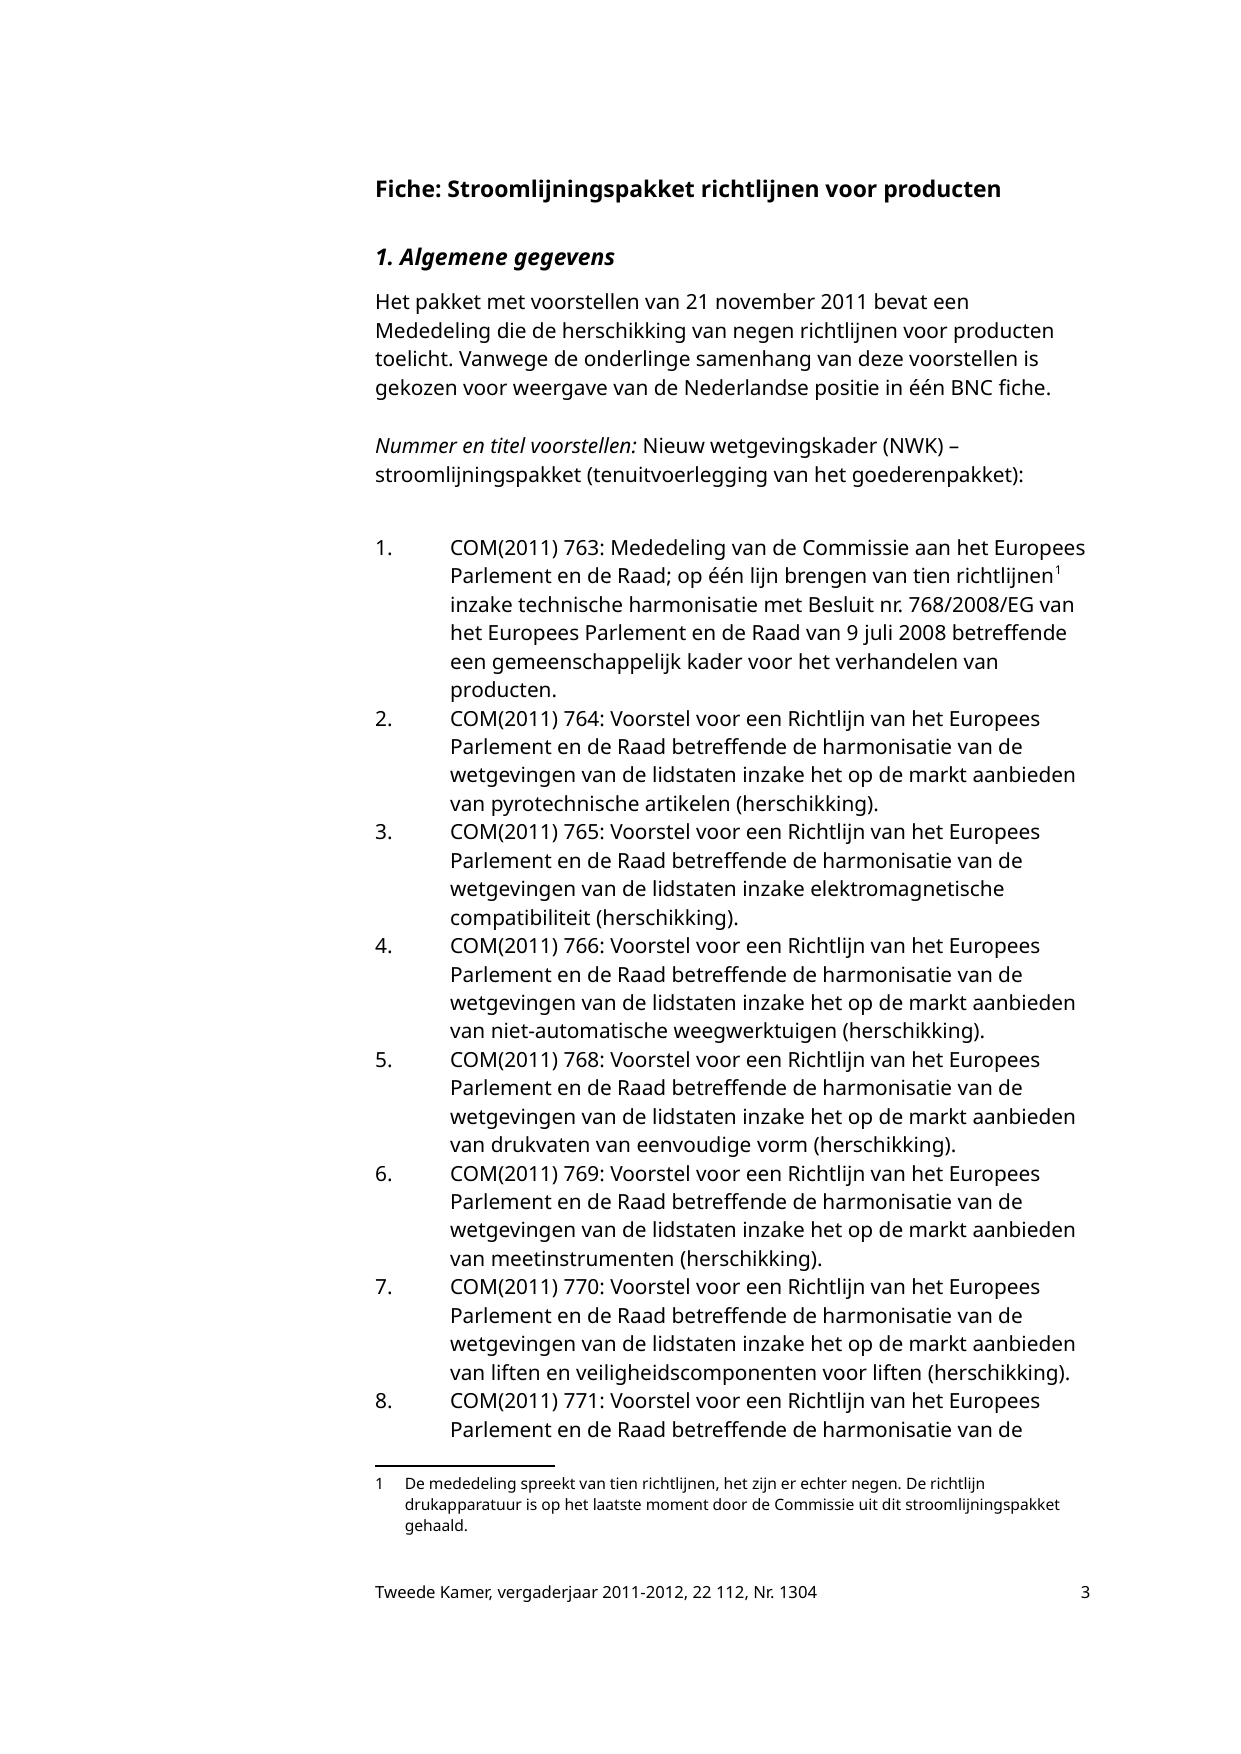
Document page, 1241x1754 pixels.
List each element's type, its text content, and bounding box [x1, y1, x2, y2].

list COM(2011) 769: Voorstel voor een Richtlijn van het Europees Parlement en de Raad betreffende de harmonisatie van de wetgevingen van de lidstaten inzake het op de markt aanbieden van meetinstrumenten (herschikking). [375, 1159, 1090, 1272]
subtitle Fiche: Stroomlijningspakket richtlijnen voor producten [375, 172, 1090, 204]
list COM(2011) 766: Voorstel voor een Richtlijn van het Europees Parlement en de Raad betreffende de harmonisatie van de wetgevingen van de lidstaten inzake het op de markt aanbieden van niet-automatische weegwerktuigen (herschikking). [375, 931, 1090, 1045]
list COM(2011) 770: Voorstel voor een Richtlijn van het Europees Parlement en de Raad betreffende de harmonisatie van de wetgevingen van de lidstaten inzake het op de markt aanbieden van liften en veiligheidscomponenten voor liften (herschikking). [375, 1272, 1090, 1386]
list De mededeling spreekt van tien richtlijnen, het zijn er echter negen. De richtlijn drukapparatuur is op het laatste moment door de Commissie uit dit stroomlijningspakket gehaald. [375, 1451, 1090, 1536]
text Het pakket met voorstellen van 21 november 2011 bevat een Mededeling die de herschikking van negen richtlijnen voor producten toelicht. Vanwege de onderlinge samenhang van deze voorstellen is gekozen voor weergave van de Nederlandse positie in één BNC fiche. [375, 287, 1090, 401]
list COM(2011) 764: Voorstel voor een Richtlijn van het Europees Parlement en de Raad betreffende de harmonisatie van de wetgevingen van de lidstaten inzake het op de markt aanbieden van pyrotechnische artikelen (herschikking). [375, 704, 1090, 817]
text Nummer en titel voorstellen: Nieuw wetgevingskader (NWK) – stroomlijningspakket (tenuitvoerlegging van het goederenpakket): [375, 431, 1090, 488]
list COM(2011) 768: Voorstel voor een Richtlijn van het Europees Parlement en de Raad betreffende de harmonisatie van de wetgevingen van de lidstaten inzake het op de markt aanbieden van drukvaten van eenvoudige vorm (herschikking). [375, 1045, 1090, 1159]
list COM(2011) 765: Voorstel voor een Richtlijn van het Europees Parlement en de Raad betreffende de harmonisatie van de wetgevingen van de lidstaten inzake elektromagnetische compatibiliteit (herschikking). [375, 817, 1090, 931]
list COM(2011) 763: Mededeling van de Commissie aan het Europees Parlement en de Raad; op één lijn brengen van tien richtlijnen inzake technische harmonisatie met Besluit nr. 768/2008/EG van het Europees Parlement en de Raad van 9 juli 2008 betreffende een gemeenschappelijk kader voor het verhandelen van producten. [375, 533, 1090, 704]
list COM(2011) 771: Voorstel voor een Richtlijn van het Europees Parlement en de Raad betreffende de harmonisatie van de [375, 1386, 1090, 1443]
subtitle 1. Algemene gegevens [375, 241, 1090, 272]
